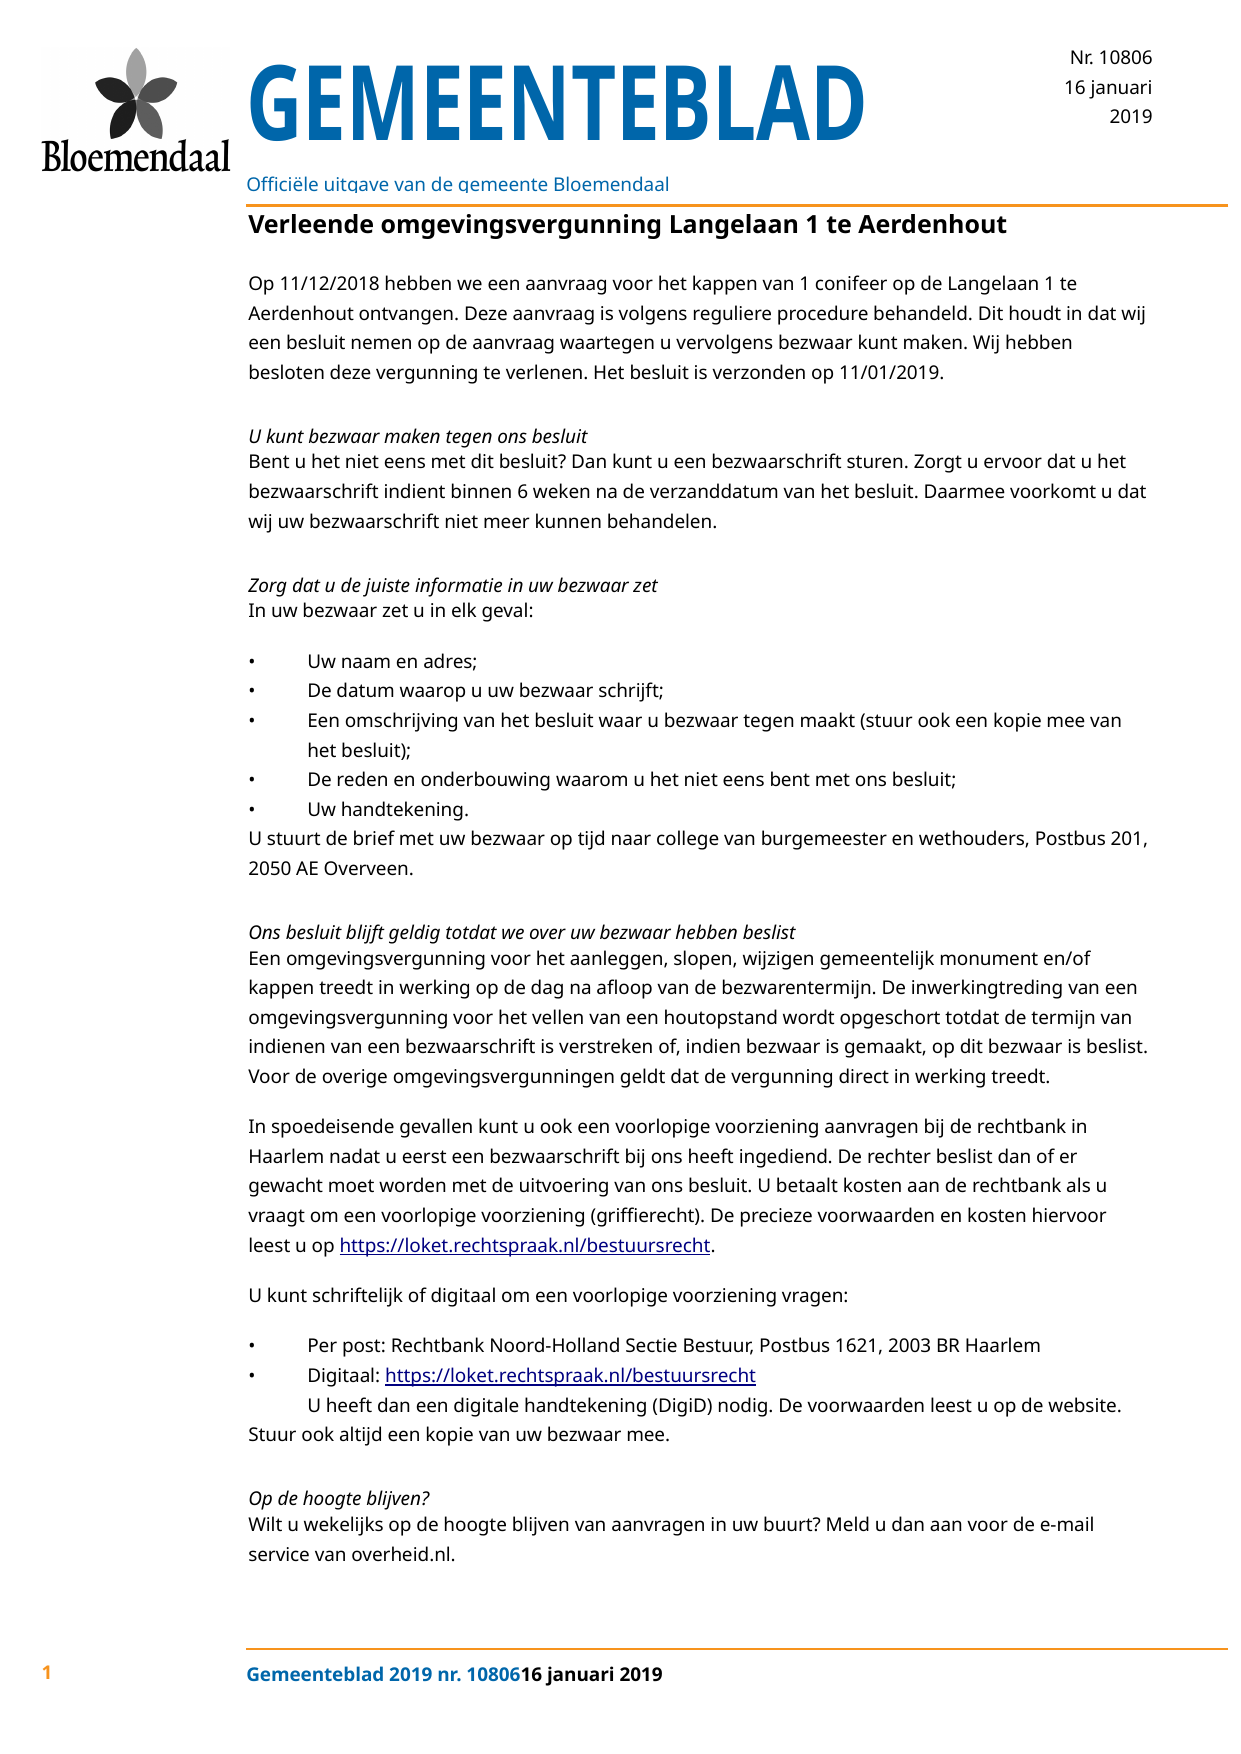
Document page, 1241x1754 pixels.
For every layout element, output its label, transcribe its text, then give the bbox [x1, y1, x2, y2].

text Een omgevingsvergunning voor het aanleggen, slopen, wijzigen gemeentelijk monument en/of kappen treedt in werking op de dag na afloop van de bezwarentermijn. De inwerkingtreding van een omgevingsvergunning voor het vellen van een houtopstand wordt opgeschort totdat de termijn van indienen van een bezwaarschrift is verstreken of, indien bezwaar is gemaakt, op dit bezwaar is beslist. Voor de overige omgevingsvergunningen geldt dat de vergunning direct in werking treedt. [248, 945, 1152, 1089]
text Stuur ook altijd een kopie van uw bezwaar mee. [248, 1421, 1152, 1447]
text Bent u het niet eens met dit besluit? Dan kunt u een bezwaarschrift sturen. Zorgt u ervoor dat u het bezwaarschrift indient binnen 6 weken na de verzanddatum van het besluit. Daarmee voorkomt u dat wij uw bezwaarschrift niet meer kunnen behandelen. [248, 449, 1152, 534]
text In spoedeisende gevallen kunt u ook een voorlopige voorziening aanvragen bij de rechtbank in Haarlem nadat u eerst een bezwaarschrift bij ons heeft ingediend. De rechter beslist dan of er gewacht moet worden met de uitvoering van ons besluit. U betaalt kosten aan de rechtbank als u vraagt om een voorlopige voorziening (griffierecht). De precieze voorwaarden en kosten hiervoor leest u op https://loket.rechtspraak.nl/bestuursrecht. [248, 1113, 1152, 1258]
text U kunt schriftelijk of digitaal om een voorlopige voorziening vragen: [248, 1282, 1152, 1308]
text Ons besluit blijft geldig totdat we over uw bezwaar hebben beslist [248, 919, 1152, 945]
text In uw bezwaar zet u in elk geval: [248, 598, 1152, 623]
text Wilt u wekelijks op de hoogte blijven van aanvragen in uw buurt? Meld u dan aan voor de e-mail service van overheid.nl. [248, 1511, 1152, 1566]
list Een omschrijving van het besluit waar u bezwaar tegen maakt (stuur ook een kopie mee van het besluit); [248, 707, 1152, 762]
picture [41, 47, 231, 172]
text Verleende omgevingsvergunning Langelaan 1 te Aerdenhout [248, 207, 1152, 241]
list Uw naam en adres; [248, 648, 1152, 674]
list Digitaal: https://loket.rechtspraak.nl/bestuursrecht [248, 1362, 1152, 1388]
text Zorg dat u de juiste informatie in uw bezwaar zet [248, 572, 1152, 598]
text Op 11/12/2018 hebben we een aanvraag voor het kappen van 1 conifeer op de Langelaan 1 te Aerdenhout ontvangen. Deze aanvraag is volgens reguliere procedure behandeld. Dit houdt in dat wij een besluit nemen op de aanvraag waartegen u vervolgens bezwaar kunt maken. Wij hebben besloten deze vergunning te verlenen. Het besluit is verzonden op 11/01/2019. [248, 270, 1152, 385]
list Per post: Rechtbank Noord-Holland Sectie Bestuur, Postbus 1621, 2003 BR Haarlem [248, 1333, 1152, 1358]
list U heeft dan een digitale handtekening (DigiD) nodig. De voorwaarden leest u op de website. [248, 1392, 1152, 1418]
text Op de hoogte blijven? [248, 1485, 1152, 1511]
list De reden en onderbouwing waarom u het niet eens bent met ons besluit; [248, 766, 1152, 792]
list Uw handtekening. [248, 796, 1152, 822]
list De datum waarop u uw bezwaar schrijft; [248, 678, 1152, 703]
text U kunt bezwaar maken tegen ons besluit [248, 423, 1152, 449]
text U stuurt de brief met uw bezwaar op tijd naar college van burgemeester en wethouders, Postbus 201, 2050 AE Overveen. [248, 826, 1152, 881]
